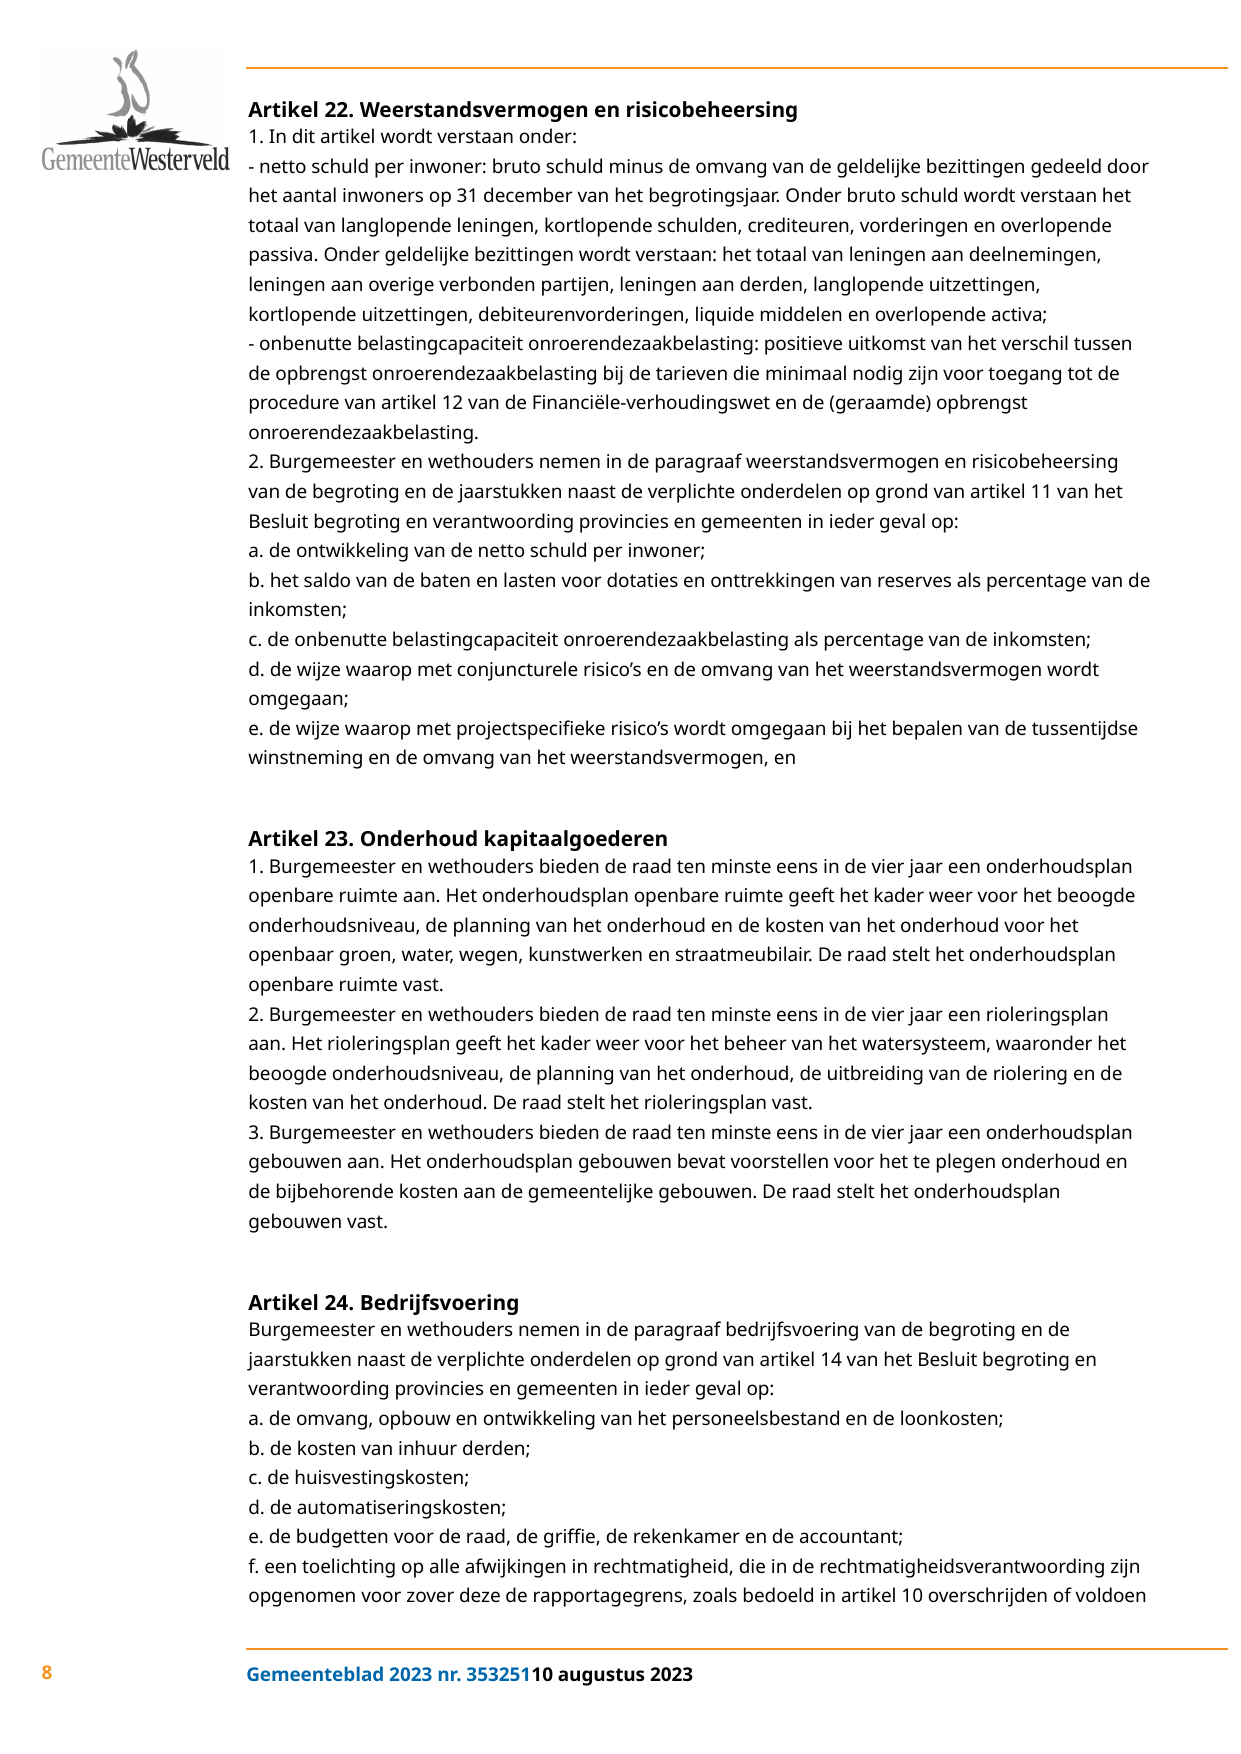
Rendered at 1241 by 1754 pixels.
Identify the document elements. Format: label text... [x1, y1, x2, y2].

text 2. Burgemeester en wethouders bieden de raad ten minste eens in de vier jaar een rioleringsplan aan. Het rioleringsplan geeft het kader weer voor het beheer van het watersysteem, waaronder het beoogde onderhoudsniveau, de planning van het onderhoud, de uitbreiding van de riolering en de kosten van het onderhoud. De raad stelt het rioleringsplan vast. [248, 1001, 1152, 1115]
text Artikel 22. Weerstandsvermogen en risicobeheersing [248, 95, 1152, 123]
text Artikel 23. Onderhoud kapitaalgoederen [248, 824, 1152, 853]
text b. het saldo van de baten en lasten voor dotaties en onttrekkingen van reserves als percentage van de inkomsten; [248, 567, 1152, 622]
text Burgemeester en wethouders nemen in de paragraaf bedrijfsvoering van de begroting en de jaarstukken naast de verplichte onderdelen op grond van artikel 14 van het Besluit begroting en verantwoording provincies en gemeenten in ieder geval op: [248, 1316, 1152, 1401]
text c. de huisvestingskosten; [248, 1464, 1152, 1490]
text 3. Burgemeester en wethouders bieden de raad ten minste eens in de vier jaar een onderhoudsplan gebouwen aan. Het onderhoudsplan gebouwen bevat voorstellen voor het te plegen onderhoud en de bijbehorende kosten aan de gemeentelijke gebouwen. De raad stelt het onderhoudsplan gebouwen vast. [248, 1119, 1152, 1234]
text b. de kosten van inhuur derden; [248, 1435, 1152, 1460]
text d. de automatiseringskosten; [248, 1494, 1152, 1519]
picture [41, 47, 231, 172]
text Artikel 24. Bedrijfsvoering [248, 1288, 1152, 1316]
text d. de wijze waarop met conjuncturele risico’s en de omvang van het weerstandsvermogen wordt omgegaan; [248, 656, 1152, 711]
text a. de omvang, opbouw en ontwikkeling van het personeelsbestand en de loonkosten; [248, 1405, 1152, 1431]
text e. de budgetten voor de raad, de griffie, de rekenkamer en de accountant; [248, 1523, 1152, 1549]
text c. de onbenutte belastingcapaciteit onroerendezaakbelasting als percentage van de inkomsten; [248, 626, 1152, 652]
text f. een toelichting op alle afwijkingen in rechtmatigheid, die in de rechtmatigheidsverantwoording zijn opgenomen voor zover deze de rapportagegrens, zoals bedoeld in artikel 10 overschrijden of voldoen [248, 1553, 1152, 1608]
text 2. Burgemeester en wethouders nemen in de paragraaf weerstandsvermogen en risicobeheersing van de begroting en de jaarstukken naast de verplichte onderdelen op grond van artikel 11 van het Besluit begroting en verantwoording provincies en gemeenten in ieder geval op: [248, 449, 1152, 533]
text - netto schuld per inwoner: bruto schuld minus de omvang van de geldelijke bezittingen gedeeld door het aantal inwoners op 31 december van het begrotingsjaar. Onder bruto schuld wordt verstaan het totaal van langlopende leningen, kortlopende schulden, crediteuren, vorderingen en overlopende passiva. Onder geldelijke bezittingen wordt verstaan: het totaal van leningen aan deelnemingen, leningen aan overige verbonden partijen, leningen aan derden, langlopende uitzettingen, kortlopende uitzettingen, debiteurenvorderingen, liquide middelen en overlopende activa; [248, 153, 1152, 326]
text e. de wijze waarop met projectspecifieke risico’s wordt omgegaan bij het bepalen van de tussentijdse winstneming en de omvang van het weerstandsvermogen, en [248, 715, 1152, 770]
text 1. In dit artikel wordt verstaan onder: [248, 123, 1152, 149]
text a. de ontwikkeling van de netto schuld per inwoner; [248, 537, 1152, 563]
text 1. Burgemeester en wethouders bieden de raad ten minste eens in de vier jaar een onderhoudsplan openbare ruimte aan. Het onderhoudsplan openbare ruimte geeft het kader weer voor het beoogde onderhoudsniveau, de planning van het onderhoud en de kosten van het onderhoud voor het openbaar groen, water, wegen, kunstwerken en straatmeubilair. De raad stelt het onderhoudsplan openbare ruimte vast. [248, 853, 1152, 997]
text - onbenutte belastingcapaciteit onroerendezaakbelasting: positieve uitkomst van het verschil tussen de opbrengst onroerendezaakbelasting bij de tarieven die minimaal nodig zijn voor toegang tot de procedure van artikel 12 van de Financiële-verhoudingswet en de (geraamde) opbrengst onroerendezaakbelasting. [248, 330, 1152, 445]
